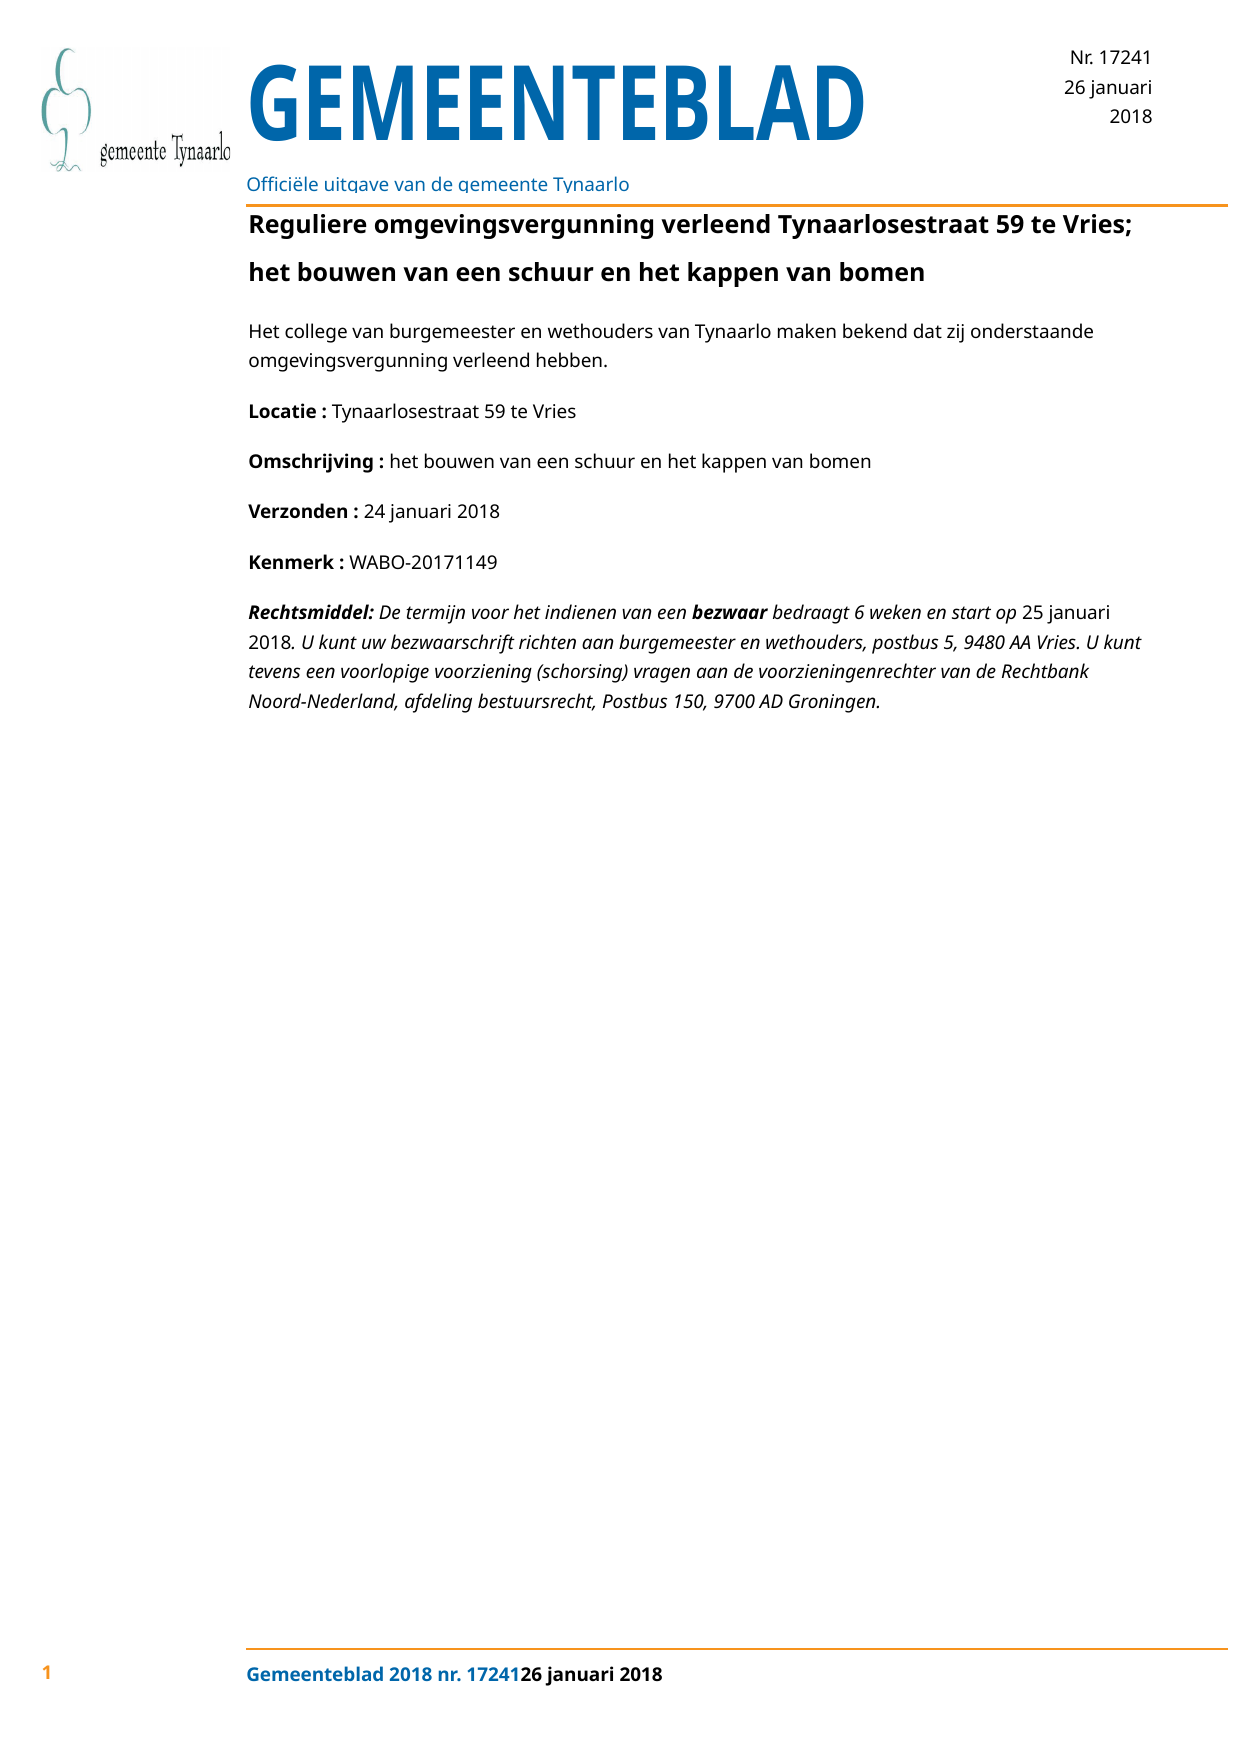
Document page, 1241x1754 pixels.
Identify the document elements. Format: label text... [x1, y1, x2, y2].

text Rechtsmiddel: De termijn voor het indienen van een bezwaar bedraagt 6 weken en start op 25 januari 2018. U kunt uw bezwaarschrift richten aan burgemeester en wethouders, postbus 5, 9480 AA Vries. U kunt tevens een voorlopige voorziening (schorsing) vragen aan de voorzieningenrechter van de Rechtbank Noord-Nederland, afdeling bestuursrecht, Postbus 150, 9700 AD Groningen. [248, 599, 1152, 714]
picture [41, 47, 231, 172]
text Verzonden : 24 januari 2018 [248, 499, 1152, 524]
text Omschrijving : het bouwen van een schuur en het kappen van bomen [248, 448, 1152, 474]
text Kenmerk : WABO-20171149 [248, 549, 1152, 575]
text Reguliere omgevingsvergunning verleend Tynaarlosestraat 59 te Vries; het bouwen van een schuur en het kappen van bomen [248, 207, 1152, 288]
text Het college van burgemeester en wethouders van Tynaarlo maken bekend dat zij onderstaande omgevingsvergunning verleend hebben. [248, 318, 1152, 373]
text Locatie : Tynaarlosestraat 59 te Vries [248, 398, 1152, 424]
